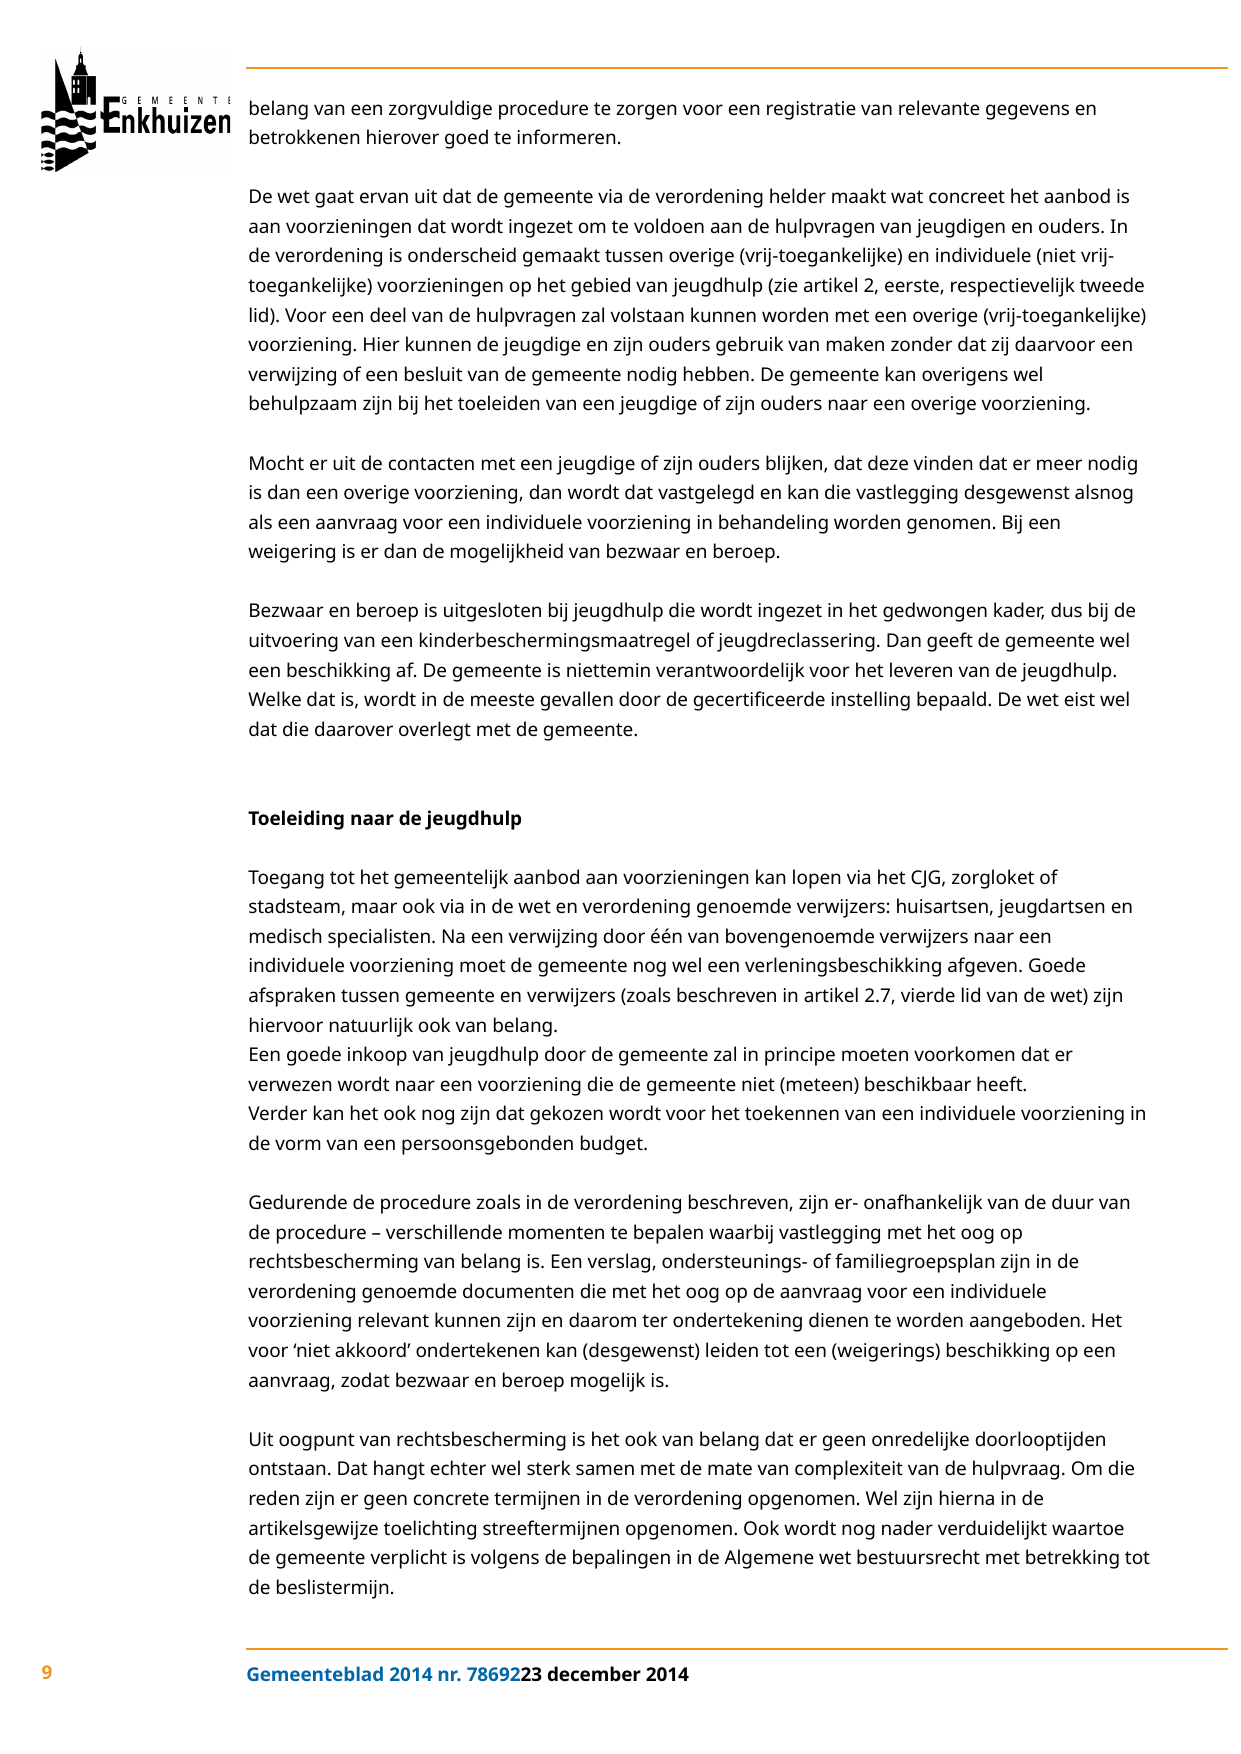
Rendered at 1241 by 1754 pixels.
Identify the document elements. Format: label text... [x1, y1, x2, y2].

text Uit oogpunt van rechtsbescherming is het ook van belang dat er geen onredelijke doorlooptijden ontstaan. Dat hangt echter wel sterk samen met de mate van complexiteit van de hulpvraag. Om die reden zijn er geen concrete termijnen in de verordening opgenomen. Wel zijn hierna in de artikelsgewijze toelichting streeftermijnen opgenomen. Ook wordt nog nader verduidelijkt waartoe de gemeente verplicht is volgens de bepalingen in de Algemene wet bestuursrecht met betrekking tot de beslistermijn. [248, 1426, 1152, 1600]
text Toeleiding naar de jeugdhulp [248, 805, 1152, 831]
text Gedurende de procedure zoals in de verordening beschreven, zijn er- onafhankelijk van de duur van de procedure – verschillende momenten te bepalen waarbij vastlegging met het oog op rechtsbescherming van belang is. Een verslag, ondersteunings- of familiegroepsplan zijn in de verordening genoemde documenten die met het oog op de aanvraag voor een individuele voorziening relevant kunnen zijn en daarom ter ondertekening dienen te worden aangeboden. Het voor ‘niet akkoord’ ondertekenen kan (desgewenst) leiden tot een (weigerings) beschikking op een aanvraag, zodat bezwaar en beroep mogelijk is. [248, 1189, 1152, 1393]
text belang van een zorgvuldige procedure te zorgen voor een registratie van relevante gegevens en betrokkenen hierover goed te informeren. [248, 95, 1152, 150]
text De wet gaat ervan uit dat de gemeente via de verordening helder maakt wat concreet het aanbod is aan voorzieningen dat wordt ingezet om te voldoen aan de hulpvragen van jeugdigen en ouders. In de verordening is onderscheid gemaakt tussen overige (vrij-toegankelijke) en individuele (niet vrij-toegankelijke) voorzieningen op het gebied van jeugdhulp (zie artikel 2, eerste, respectievelijk tweede lid). Voor een deel van de hulpvragen zal volstaan kunnen worden met een overige (vrij-toegankelijke) voorziening. Hier kunnen de jeugdige en zijn ouders gebruik van maken zonder dat zij daarvoor een verwijzing of een besluit van de gemeente nodig hebben. De gemeente kan overigens wel behulpzaam zijn bij het toeleiden van een jeugdige of zijn ouders naar een overige voorziening. [248, 183, 1152, 416]
text Verder kan het ook nog zijn dat gekozen wordt voor het toekennen van een individuele voorziening in de vorm van een persoonsgebonden budget. [248, 1101, 1152, 1156]
text Bezwaar en beroep is uitgesloten bij jeugdhulp die wordt ingezet in het gedwongen kader, dus bij de uitvoering van een kinderbeschermingsmaatregel of jeugdreclassering. Dan geeft de gemeente wel een beschikking af. De gemeente is niettemin verantwoordelijk voor het leveren van de jeugdhulp. Welke dat is, wordt in de meeste gevallen door de gecertificeerde instelling bepaald. De wet eist wel dat die daarover overlegt met de gemeente. [248, 598, 1152, 742]
text Een goede inkoop van jeugdhulp door de gemeente zal in principe moeten voorkomen dat er verwezen wordt naar een voorziening die de gemeente niet (meteen) beschikbaar heeft. [248, 1041, 1152, 1097]
text Mocht er uit de contacten met een jeugdige of zijn ouders blijken, dat deze vinden dat er meer nodig is dan een overige voorziening, dan wordt dat vastgelegd en kan die vastlegging desgewenst alsnog als een aanvraag voor een individuele voorziening in behandeling worden genomen. Bij een weigering is er dan de mogelijkheid van bezwaar en beroep. [248, 450, 1152, 564]
picture [41, 47, 231, 172]
text Toegang tot het gemeentelijk aanbod aan voorzieningen kan lopen via het CJG, zorgloket of stadsteam, maar ook via in de wet en verordening genoemde verwijzers: huisartsen, jeugdartsen en medisch specialisten. Na een verwijzing door één van bovengenoemde verwijzers naar een individuele voorziening moet de gemeente nog wel een verleningsbeschikking afgeven. Goede afspraken tussen gemeente en verwijzers (zoals beschreven in artikel 2.7, vierde lid van de wet) zijn hiervoor natuurlijk ook van belang. [248, 864, 1152, 1038]
